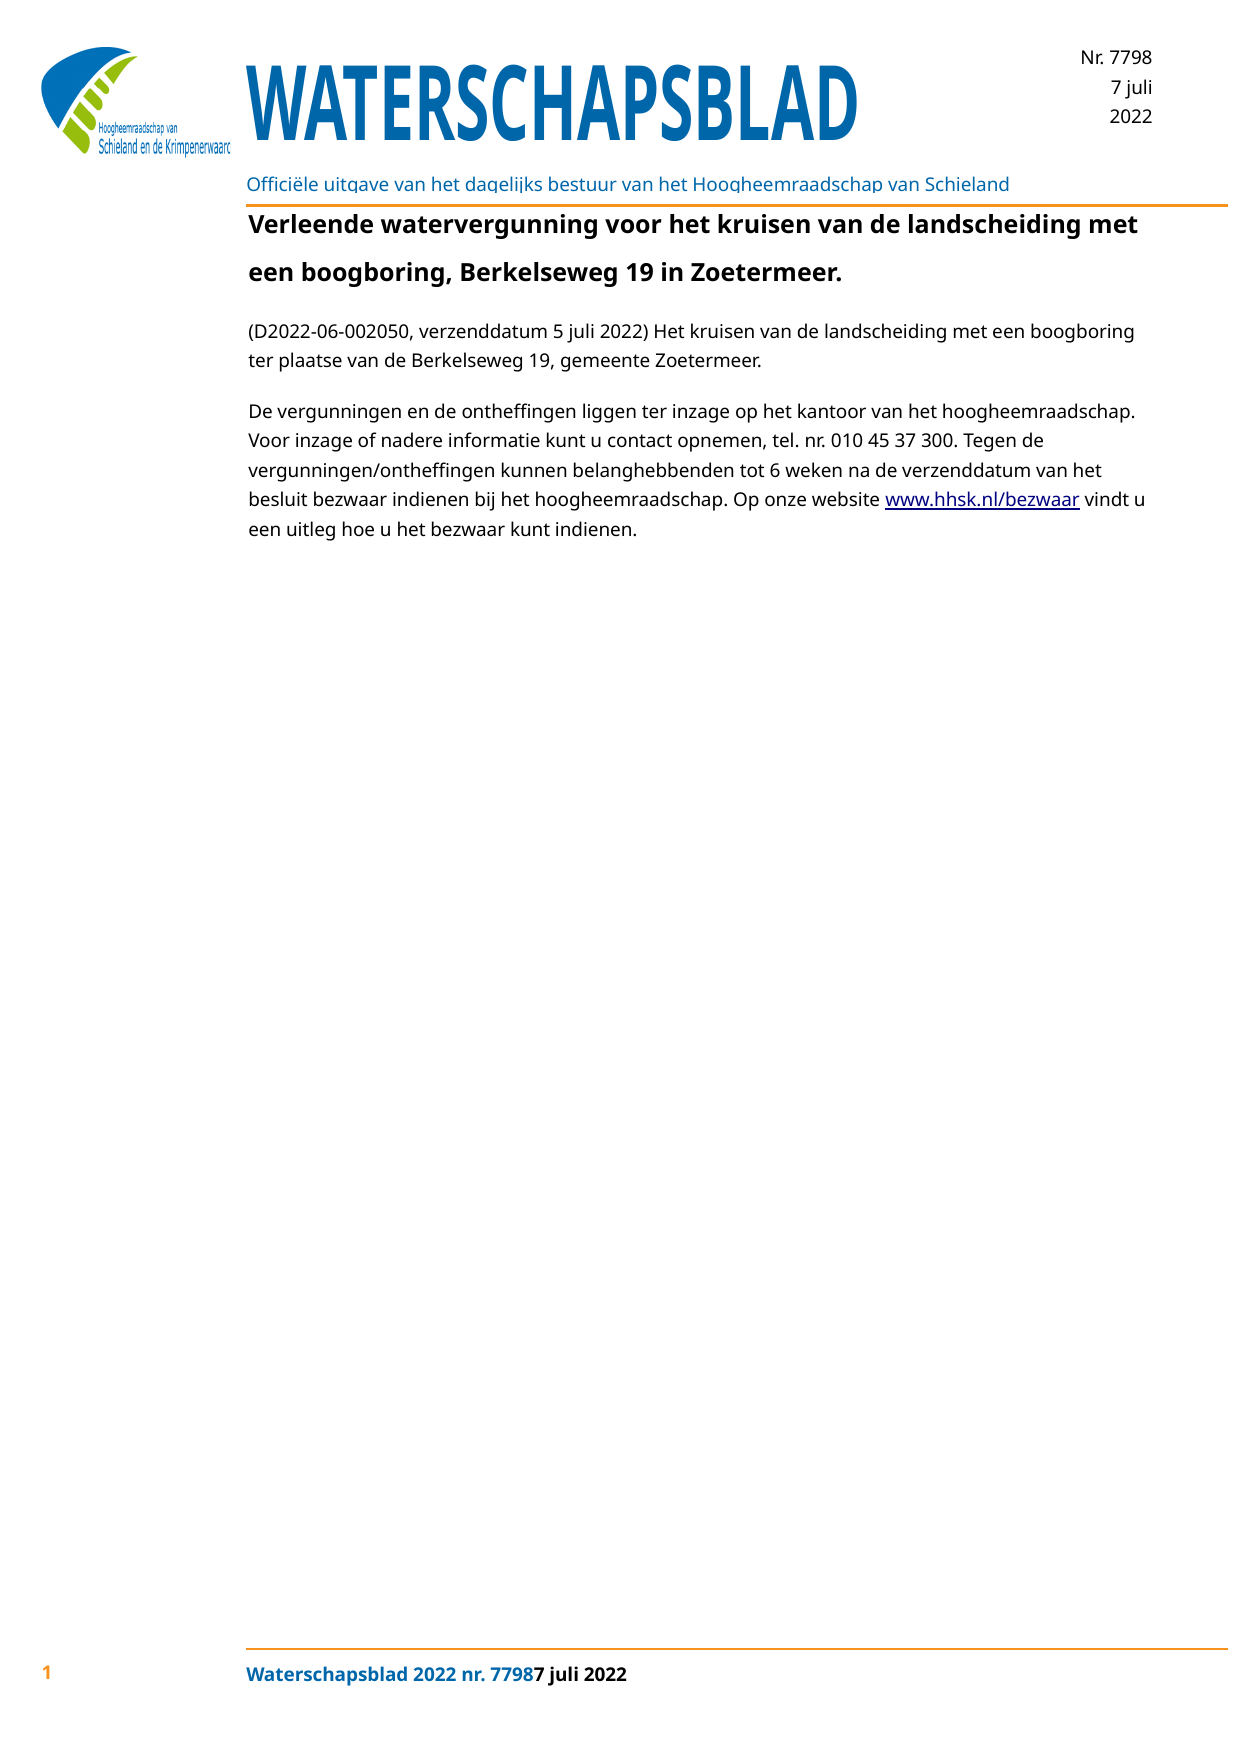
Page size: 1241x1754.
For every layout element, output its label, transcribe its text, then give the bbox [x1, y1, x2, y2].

text Verleende watervergunning voor het kruisen van de landscheiding met een boogboring, Berkelseweg 19 in Zoetermeer. [248, 207, 1152, 288]
picture [41, 47, 231, 172]
text De vergunningen en de ontheffingen liggen ter inzage op het kantoor van het hoogheemraadschap. Voor inzage of nadere informatie kunt u contact opnemen, tel. nr. 010 45 37 300. Tegen de vergunningen/ontheffingen kunnen belanghebbenden tot 6 weken na de verzenddatum van het besluit bezwaar indienen bij het hoogheemraadschap. Op onze website www.hhsk.nl/bezwaar vindt u een uitleg hoe u het bezwaar kunt indienen. [248, 398, 1152, 542]
text (D2022-06-002050, verzenddatum 5 juli 2022) Het kruisen van de landscheiding met een boogboring ter plaatse van de Berkelseweg 19, gemeente Zoetermeer. [248, 318, 1152, 373]
